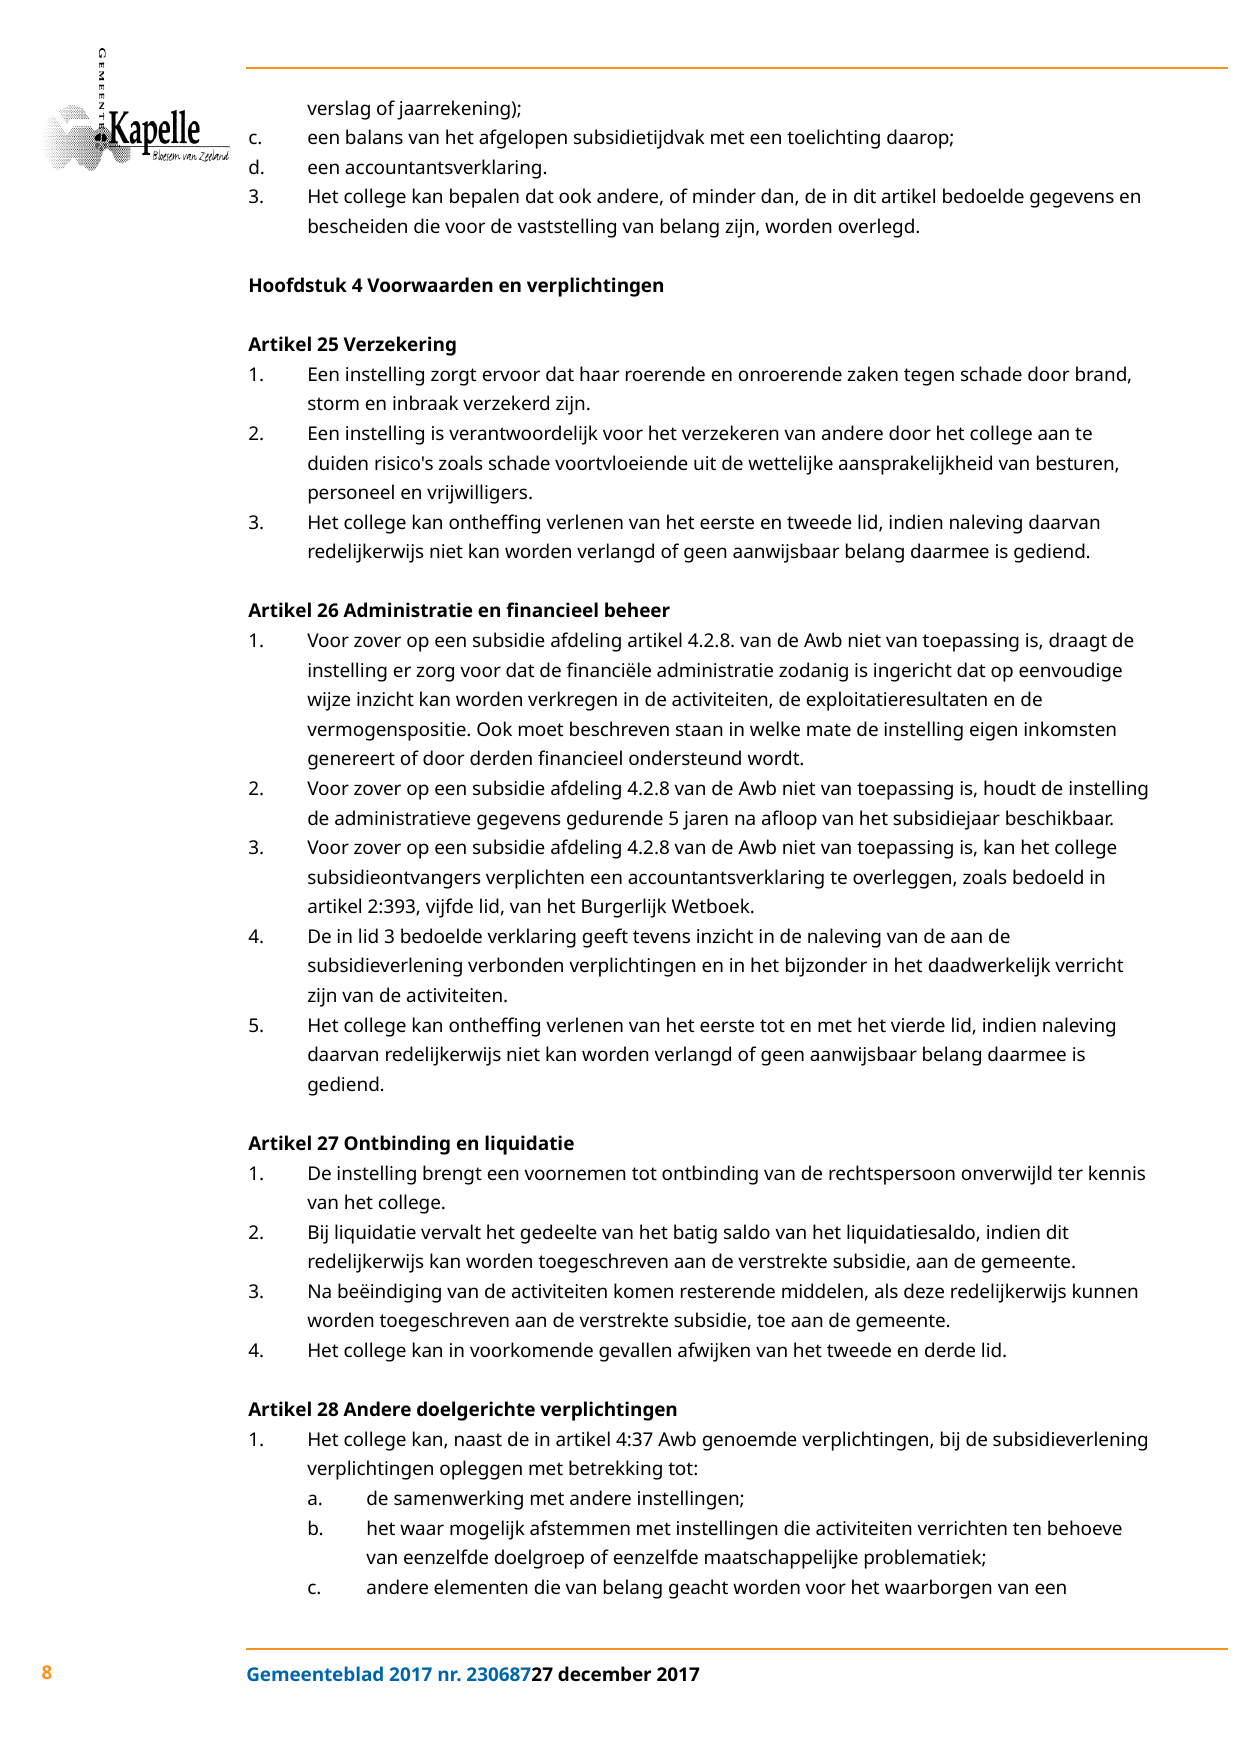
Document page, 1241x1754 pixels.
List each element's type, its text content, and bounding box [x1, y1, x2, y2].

list andere elementen die van belang geacht worden voor het waarborgen van een [307, 1574, 1152, 1600]
list Het college kan bepalen dat ook andere, of minder dan, de in dit artikel bedoelde gegevens en bescheiden die voor de vaststelling van belang zijn, worden overlegd. [248, 183, 1152, 239]
list het waar mogelijk afstemmen met instellingen die activiteiten verrichten ten behoeve van eenzelfde doelgroep of eenzelfde maatschappelijke problematiek; [307, 1515, 1152, 1570]
list Voor zover op een subsidie afdeling 4.2.8 van de Awb niet van toepassing is, kan het college subsidieontvangers verplichten een accountantsverklaring te overleggen, zoals bedoeld in artikel 2:393, vijfde lid, van het Burgerlijk Wetboek. [248, 834, 1152, 919]
list Voor zover op een subsidie afdeling artikel 4.2.8. van de Awb niet van toepassing is, draagt de instelling er zorg voor dat de financiële administratie zodanig is ingericht dat op eenvoudige wijze inzicht kan worden verkregen in de activiteiten, de exploitatieresultaten en de vermogenspositie. Ook moet beschreven staan in welke mate de instelling eigen inkomsten genereert of door derden financieel ondersteund wordt. [248, 627, 1152, 771]
list een accountantsverklaring. [248, 154, 1152, 180]
text Artikel 27 Ontbinding en liquidatie [248, 1130, 1152, 1156]
list Een instelling zorgt ervoor dat haar roerende en onroerende zaken tegen schade door brand, storm en inbraak verzekerd zijn. [248, 361, 1152, 416]
list de samenwerking met andere instellingen; [307, 1485, 1152, 1511]
list Het college kan ontheffing verlenen van het eerste tot en met het vierde lid, indien naleving daarvan redelijkerwijs niet kan worden verlangd of geen aanwijsbaar belang daarmee is gediend. [248, 1012, 1152, 1097]
text Artikel 25 Verzekering [248, 331, 1152, 357]
list De instelling brengt een voornemen tot ontbinding van de rechtspersoon onverwijld ter kennis van het college. [248, 1160, 1152, 1215]
picture [41, 47, 231, 172]
list Bij liquidatie vervalt het gedeelte van het batig saldo van het liquidatiesaldo, indien dit redelijkerwijs kan worden toegeschreven aan de verstrekte subsidie, aan de gemeente. [248, 1219, 1152, 1274]
list een balans van het afgelopen subsidietijdvak met een toelichting daarop; [248, 124, 1152, 150]
list Het college kan, naast de in artikel 4:37 Awb genoemde verplichtingen, bij de subsidieverlening verplichtingen opleggen met betrekking tot: [248, 1426, 1152, 1481]
list De in lid 3 bedoelde verklaring geeft tevens inzicht in de naleving van de aan de subsidieverlening verbonden verplichtingen en in het bijzonder in het daadwerkelijk verricht zijn van de activiteiten. [248, 923, 1152, 1008]
text Artikel 26 Administratie en financieel beheer [248, 598, 1152, 623]
list Een instelling is verantwoordelijk voor het verzekeren van andere door het college aan te duiden risico's zoals schade voortvloeiende uit de wettelijke aansprakelijkheid van besturen, personeel en vrijwilligers. [248, 420, 1152, 505]
list verslag of jaarrekening); [248, 95, 1152, 121]
list Voor zover op een subsidie afdeling 4.2.8 van de Awb niet van toepassing is, houdt de instelling de administratieve gegevens gedurende 5 jaren na afloop van het subsidiejaar beschikbaar. [248, 775, 1152, 831]
list Het college kan in voorkomende gevallen afwijken van het tweede en derde lid. [248, 1337, 1152, 1363]
list Het college kan ontheffing verlenen van het eerste en tweede lid, indien naleving daarvan redelijkerwijs niet kan worden verlangd of geen aanwijsbaar belang daarmee is gediend. [248, 509, 1152, 564]
list Na beëindiging van de activiteiten komen resterende middelen, als deze redelijkerwijs kunnen worden toegeschreven aan de verstrekte subsidie, toe aan de gemeente. [248, 1278, 1152, 1333]
text Hoofdstuk 4 Voorwaarden en verplichtingen [248, 272, 1152, 298]
text Artikel 28 Andere doelgerichte verplichtingen [248, 1396, 1152, 1422]
